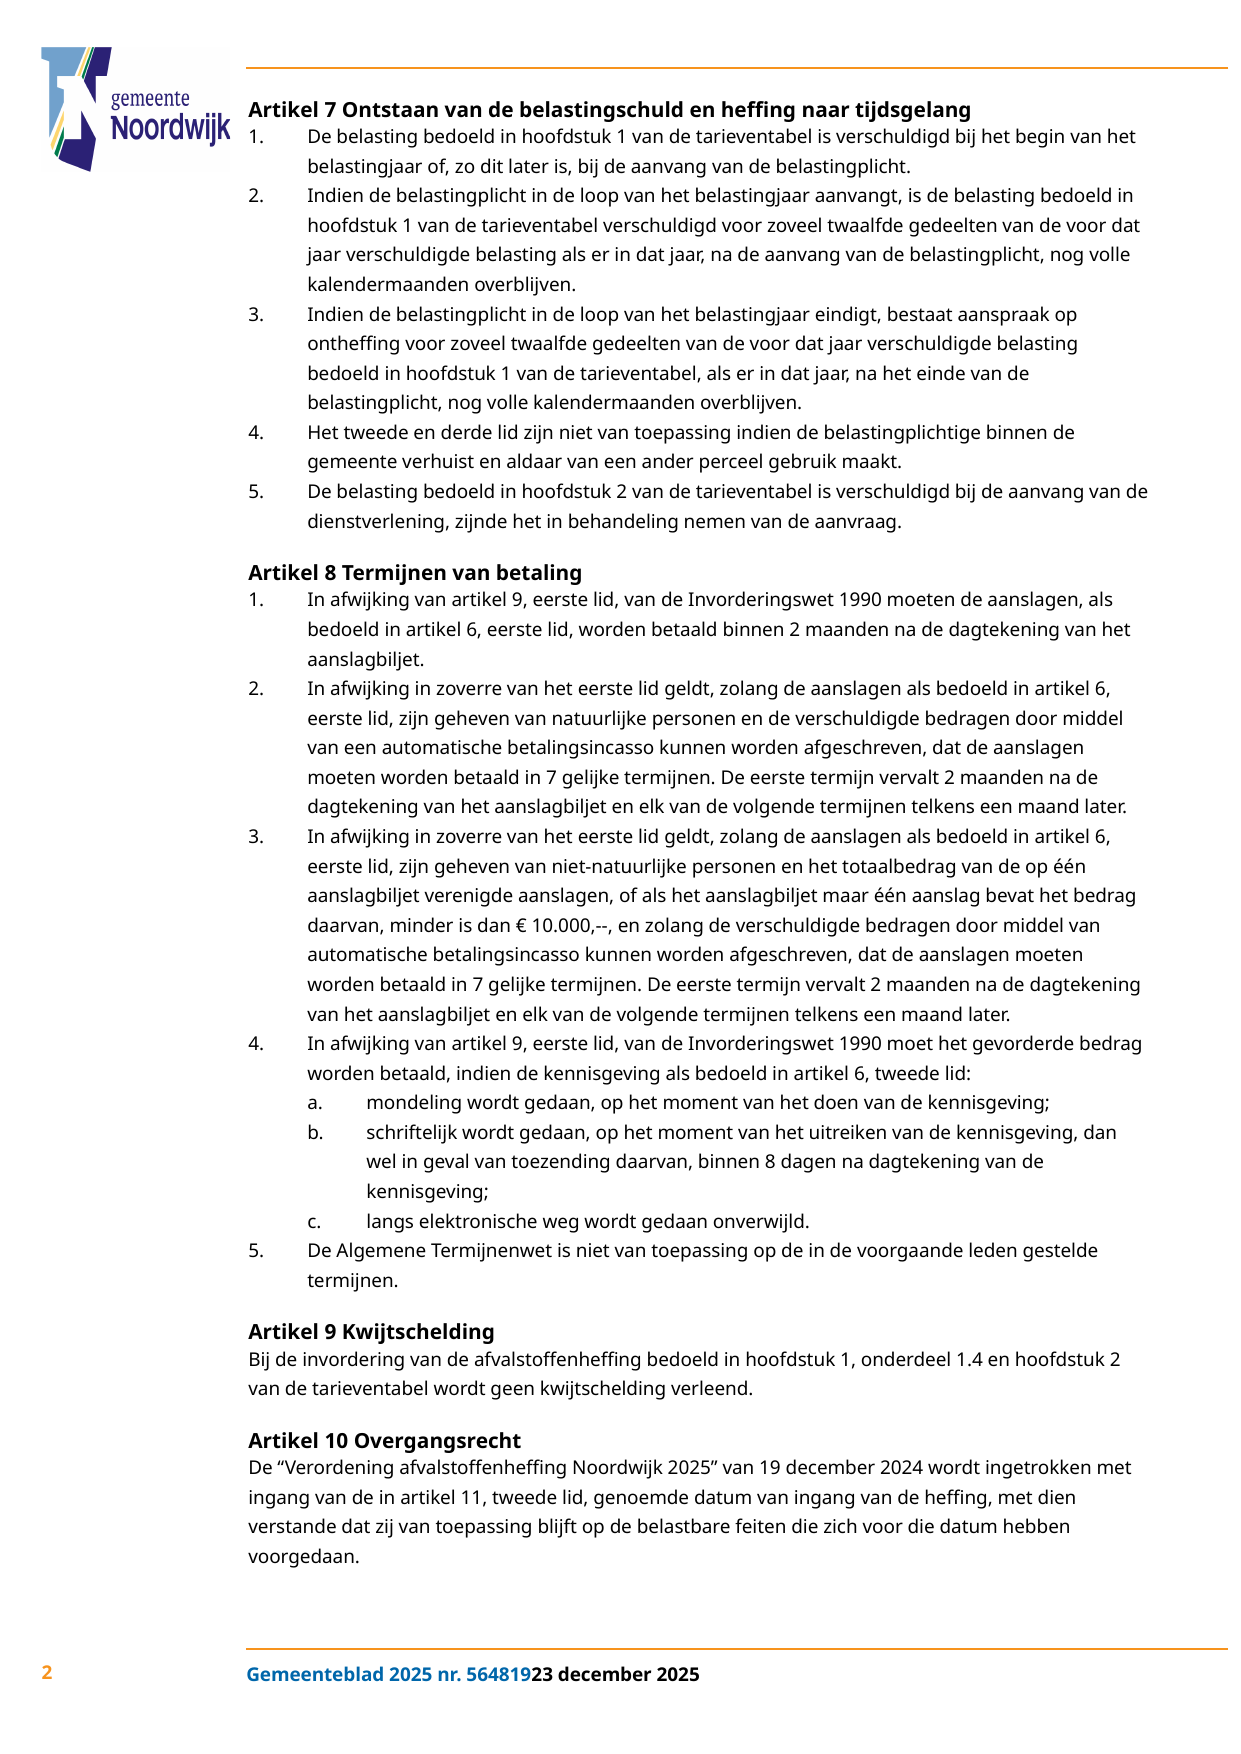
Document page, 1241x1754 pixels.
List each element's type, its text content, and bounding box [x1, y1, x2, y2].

list In afwijking in zoverre van het eerste lid geldt, zolang de aanslagen als bedoeld in artikel 6, eerste lid, zijn geheven van natuurlijke personen en de verschuldigde bedragen door middel van een automatische betalingsincasso kunnen worden afgeschreven, dat de aanslagen moeten worden betaald in 7 gelijke termijnen. De eerste termijn vervalt 2 maanden na de dagtekening van het aanslagbiljet en elk van de volgende termijnen telkens een maand later. [248, 675, 1152, 819]
list In afwijking van artikel 9, eerste lid, van de Invorderingswet 1990 moeten de aanslagen, als bedoeld in artikel 6, eerste lid, worden betaald binnen 2 maanden na de dagtekening van het aanslagbiljet. [248, 587, 1152, 672]
list Indien de belastingplicht in de loop van het belastingjaar aanvangt, is de belasting bedoeld in hoofdstuk 1 van de tarieventabel verschuldigd voor zoveel twaalfde gedeelten van de voor dat jaar verschuldigde belasting als er in dat jaar, na de aanvang van de belastingplicht, nog volle kalendermaanden overblijven. [248, 182, 1152, 297]
text Artikel 7 Ontstaan van de belastingschuld en heffing naar tijdsgelang [248, 95, 1152, 123]
list De belasting bedoeld in hoofdstuk 2 van de tarieventabel is verschuldigd bij de aanvang van de dienstverlening, zijnde het in behandeling nemen van de aanvraag. [248, 478, 1152, 533]
list schriftelijk wordt gedaan, op het moment van het uitreiken van de kennisgeving, dan wel in geval van toezending daarvan, binnen 8 dagen na dagtekening van de kennisgeving; [307, 1119, 1152, 1204]
list In afwijking in zoverre van het eerste lid geldt, zolang de aanslagen als bedoeld in artikel 6, eerste lid, zijn geheven van niet-natuurlijke personen en het totaalbedrag van de op één aanslagbiljet verenigde aanslagen, of als het aanslagbiljet maar één aanslag bevat het bedrag daarvan, minder is dan € 10.000,--, en zolang de verschuldigde bedragen door middel van automatische betalingsincasso kunnen worden afgeschreven, dat de aanslagen moeten worden betaald in 7 gelijke termijnen. De eerste termijn vervalt 2 maanden na de dagtekening van het aanslagbiljet en elk van de volgende termijnen telkens een maand later. [248, 823, 1152, 1027]
text Artikel 8 Termijnen van betaling [248, 558, 1152, 587]
list Het tweede en derde lid zijn niet van toepassing indien de belastingplichtige binnen de gemeente verhuist en aldaar van een ander perceel gebruik maakt. [248, 419, 1152, 474]
text Bij de invordering van de afvalstoffenheffing bedoeld in hoofdstuk 1, onderdeel 1.4 en hoofdstuk 2 van de tarieventabel wordt geen kwijtschelding verleend. [248, 1346, 1152, 1401]
text De “Verordening afvalstoffenheffing Noordwijk 2025” van 19 december 2024 wordt ingetrokken met ingang van de in artikel 11, tweede lid, genoemde datum van ingang van de heffing, met dien verstande dat zij van toepassing blijft op de belastbare feiten die zich voor die datum hebben voorgedaan. [248, 1454, 1152, 1569]
picture [41, 47, 231, 172]
list Indien de belastingplicht in de loop van het belastingjaar eindigt, bestaat aanspraak op ontheffing voor zoveel twaalfde gedeelten van de voor dat jaar verschuldigde belasting bedoeld in hoofdstuk 1 van de tarieventabel, als er in dat jaar, na het einde van de belastingplicht, nog volle kalendermaanden overblijven. [248, 301, 1152, 415]
text Artikel 10 Overgangsrecht [248, 1426, 1152, 1454]
list mondeling wordt gedaan, op het moment van het doen van de kennisgeving; [307, 1089, 1152, 1115]
text Artikel 9 Kwijtschelding [248, 1317, 1152, 1346]
list De belasting bedoeld in hoofdstuk 1 van de tarieventabel is verschuldigd bij het begin van het belastingjaar of, zo dit later is, bij de aanvang van de belastingplicht. [248, 123, 1152, 178]
list langs elektronische weg wordt gedaan onverwijld. [307, 1208, 1152, 1234]
list De Algemene Termijnenwet is niet van toepassing op de in de voorgaande leden gestelde termijnen. [248, 1237, 1152, 1293]
list In afwijking van artikel 9, eerste lid, van de Invorderingswet 1990 moet het gevorderde bedrag worden betaald, indien de kennisgeving als bedoeld in artikel 6, tweede lid: [248, 1030, 1152, 1086]
